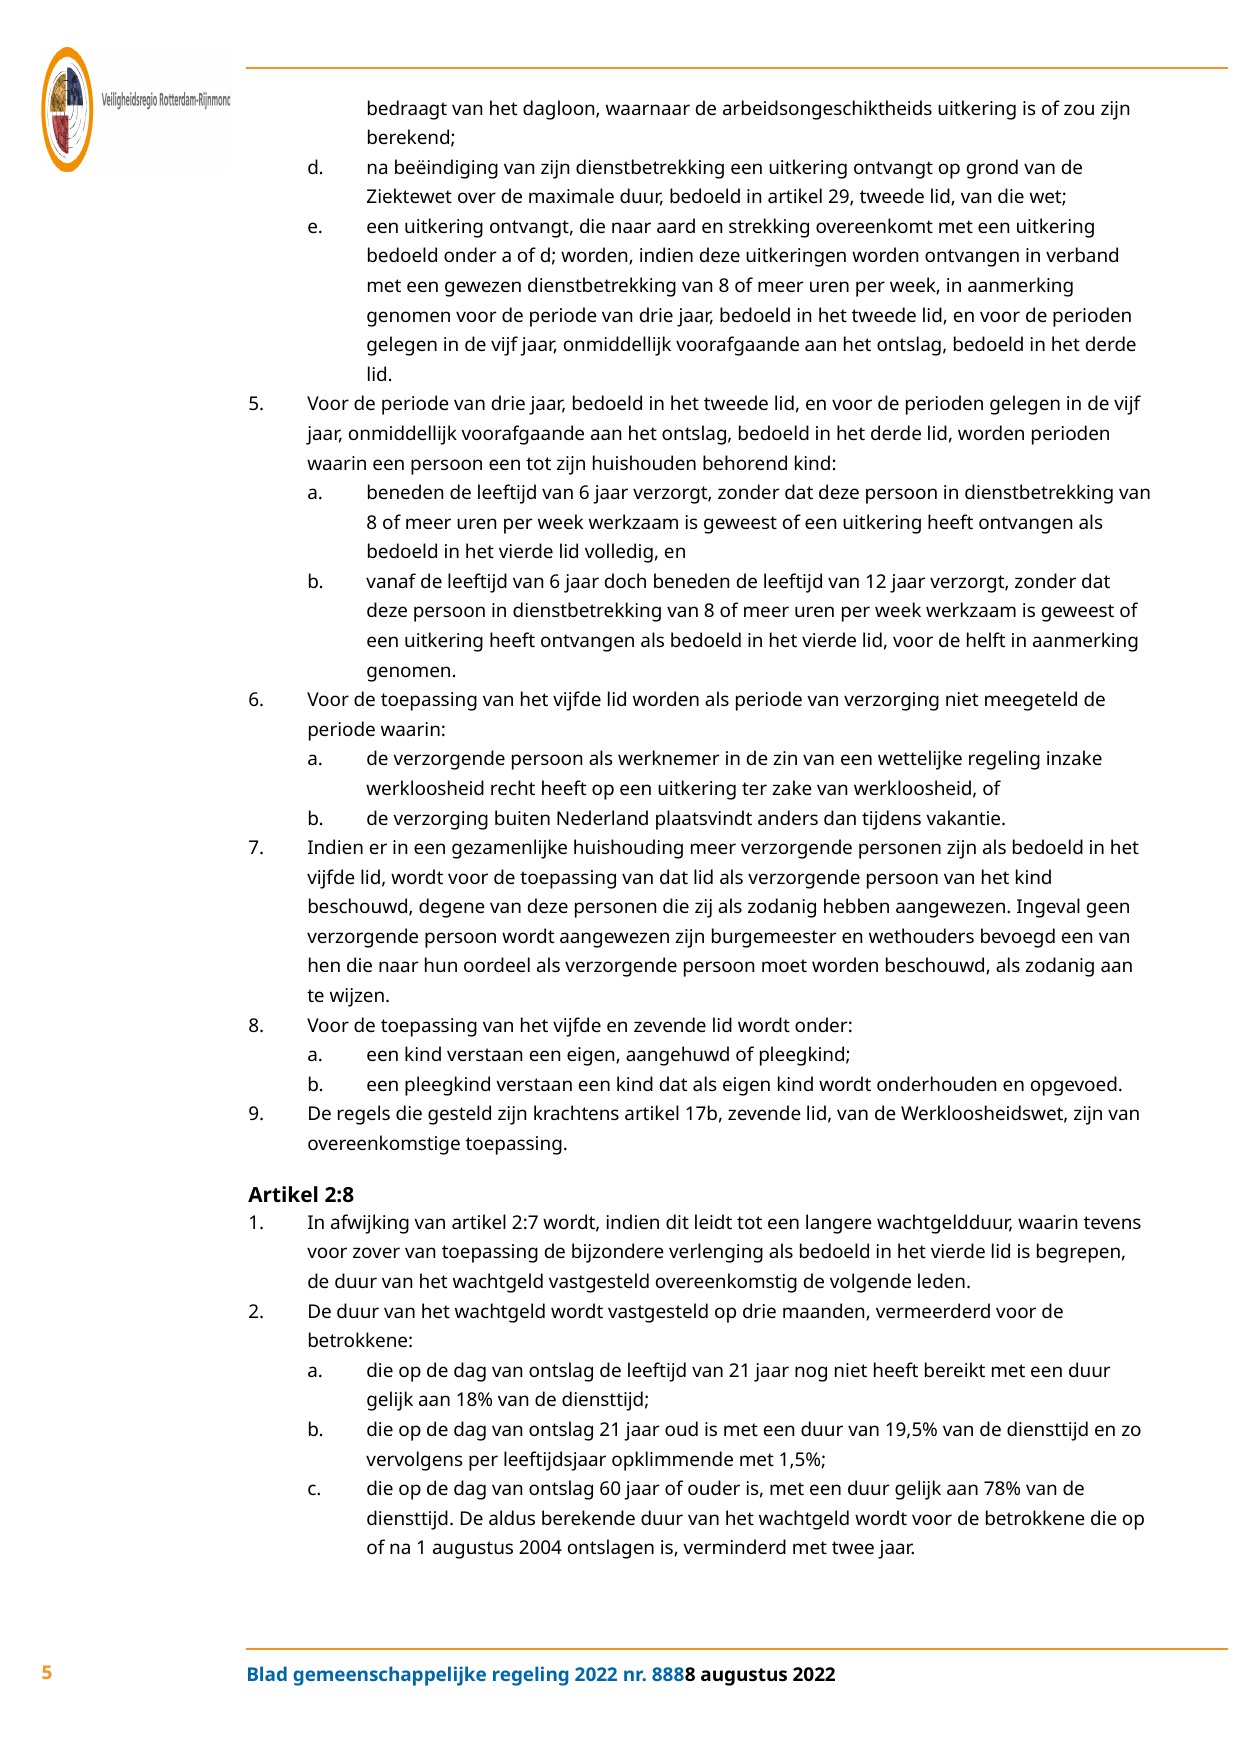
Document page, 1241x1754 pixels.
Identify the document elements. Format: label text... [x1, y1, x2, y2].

list die op de dag van ontslag 21 jaar oud is met een duur van 19,5% van de diensttijd en zo vervolgens per leeftijdsjaar opklimmende met 1,5%; [307, 1416, 1152, 1471]
list Voor de toepassing van het vijfde lid worden als periode van verzorging niet meegeteld de periode waarin: [248, 686, 1152, 742]
list na beëindiging van zijn dienstbetrekking een uitkering ontvangt op grond van de Ziektewet over de maximale duur, bedoeld in artikel 29, tweede lid, van die wet; [307, 154, 1152, 209]
list een kind verstaan een eigen, aangehuwd of pleegkind; [307, 1041, 1152, 1067]
list Voor de periode van drie jaar, bedoeld in het tweede lid, en voor de perioden gelegen in de vijf jaar, onmiddellijk voorafgaande aan het ontslag, bedoeld in het derde lid, worden perioden waarin een persoon een tot zijn huishouden behorend kind: [248, 391, 1152, 476]
list Indien er in een gezamenlijke huishouding meer verzorgende personen zijn als bedoeld in het vijfde lid, wordt voor de toepassing van dat lid als verzorgende persoon van het kind beschouwd, degene van deze personen die zij als zodanig hebben aangewezen. Ingeval geen verzorgende persoon wordt aangewezen zijn burgemeester en wethouders bevoegd een van hen die naar hun oordeel als verzorgende persoon moet worden beschouwd, als zodanig aan te wijzen. [248, 834, 1152, 1008]
list die op de dag van ontslag de leeftijd van 21 jaar nog niet heeft bereikt met een duur gelijk aan 18% van de diensttijd; [307, 1357, 1152, 1412]
picture [41, 47, 231, 172]
list een uitkering ontvangt, die naar aard en strekking overeenkomt met een uitkering bedoeld onder a of d; worden, indien deze uitkeringen worden ontvangen in verband met een gewezen dienstbetrekking van 8 of meer uren per week, in aanmerking genomen voor de periode van drie jaar, bedoeld in het tweede lid, en voor de perioden gelegen in de vijf jaar, onmiddellijk voorafgaande aan het ontslag, bedoeld in het derde lid. [307, 213, 1152, 387]
list In afwijking van artikel 2:7 wordt, indien dit leidt tot een langere wachtgeldduur, waarin tevens voor zover van toepassing de bijzondere verlenging als bedoeld in het vierde lid is begrepen, de duur van het wachtgeld vastgesteld overeenkomstig de volgende leden. [248, 1209, 1152, 1294]
list een pleegkind verstaan een kind dat als eigen kind wordt onderhouden en opgevoed. [307, 1071, 1152, 1097]
list Voor de toepassing van het vijfde en zevende lid wordt onder: [248, 1012, 1152, 1038]
list vanaf de leeftijd van 6 jaar doch beneden de leeftijd van 12 jaar verzorgt, zonder dat deze persoon in dienstbetrekking van 8 of meer uren per week werkzaam is geweest of een uitkering heeft ontvangen als bedoeld in het vierde lid, voor de helft in aanmerking genomen. [307, 568, 1152, 683]
list de verzorgende persoon als werknemer in de zin van een wettelijke regeling inzake werkloosheid recht heeft op een uitkering ter zake van werkloosheid, of [307, 746, 1152, 801]
list beneden de leeftijd van 6 jaar verzorgt, zonder dat deze persoon in dienstbetrekking van 8 of meer uren per week werkzaam is geweest of een uitkering heeft ontvangen als bedoeld in het vierde lid volledig, en [307, 479, 1152, 564]
list De regels die gesteld zijn krachtens artikel 17b, zevende lid, van de Werkloosheidswet, zijn van overeenkomstige toepassing. [248, 1101, 1152, 1156]
text Artikel 2:8 [248, 1181, 1152, 1209]
list bedraagt van het dagloon, waarnaar de arbeidsongeschiktheids uitkering is of zou zijn berekend; [307, 95, 1152, 150]
list De duur van het wachtgeld wordt vastgesteld op drie maanden, vermeerderd voor de betrokkene: [248, 1298, 1152, 1353]
list de verzorging buiten Nederland plaatsvindt anders dan tijdens vakantie. [307, 805, 1152, 831]
list die op de dag van ontslag 60 jaar of ouder is, met een duur gelijk aan 78% van de diensttijd. De aldus berekende duur van het wachtgeld wordt voor de betrokkene die op of na 1 augustus 2004 ontslagen is, verminderd met twee jaar. [307, 1475, 1152, 1560]
